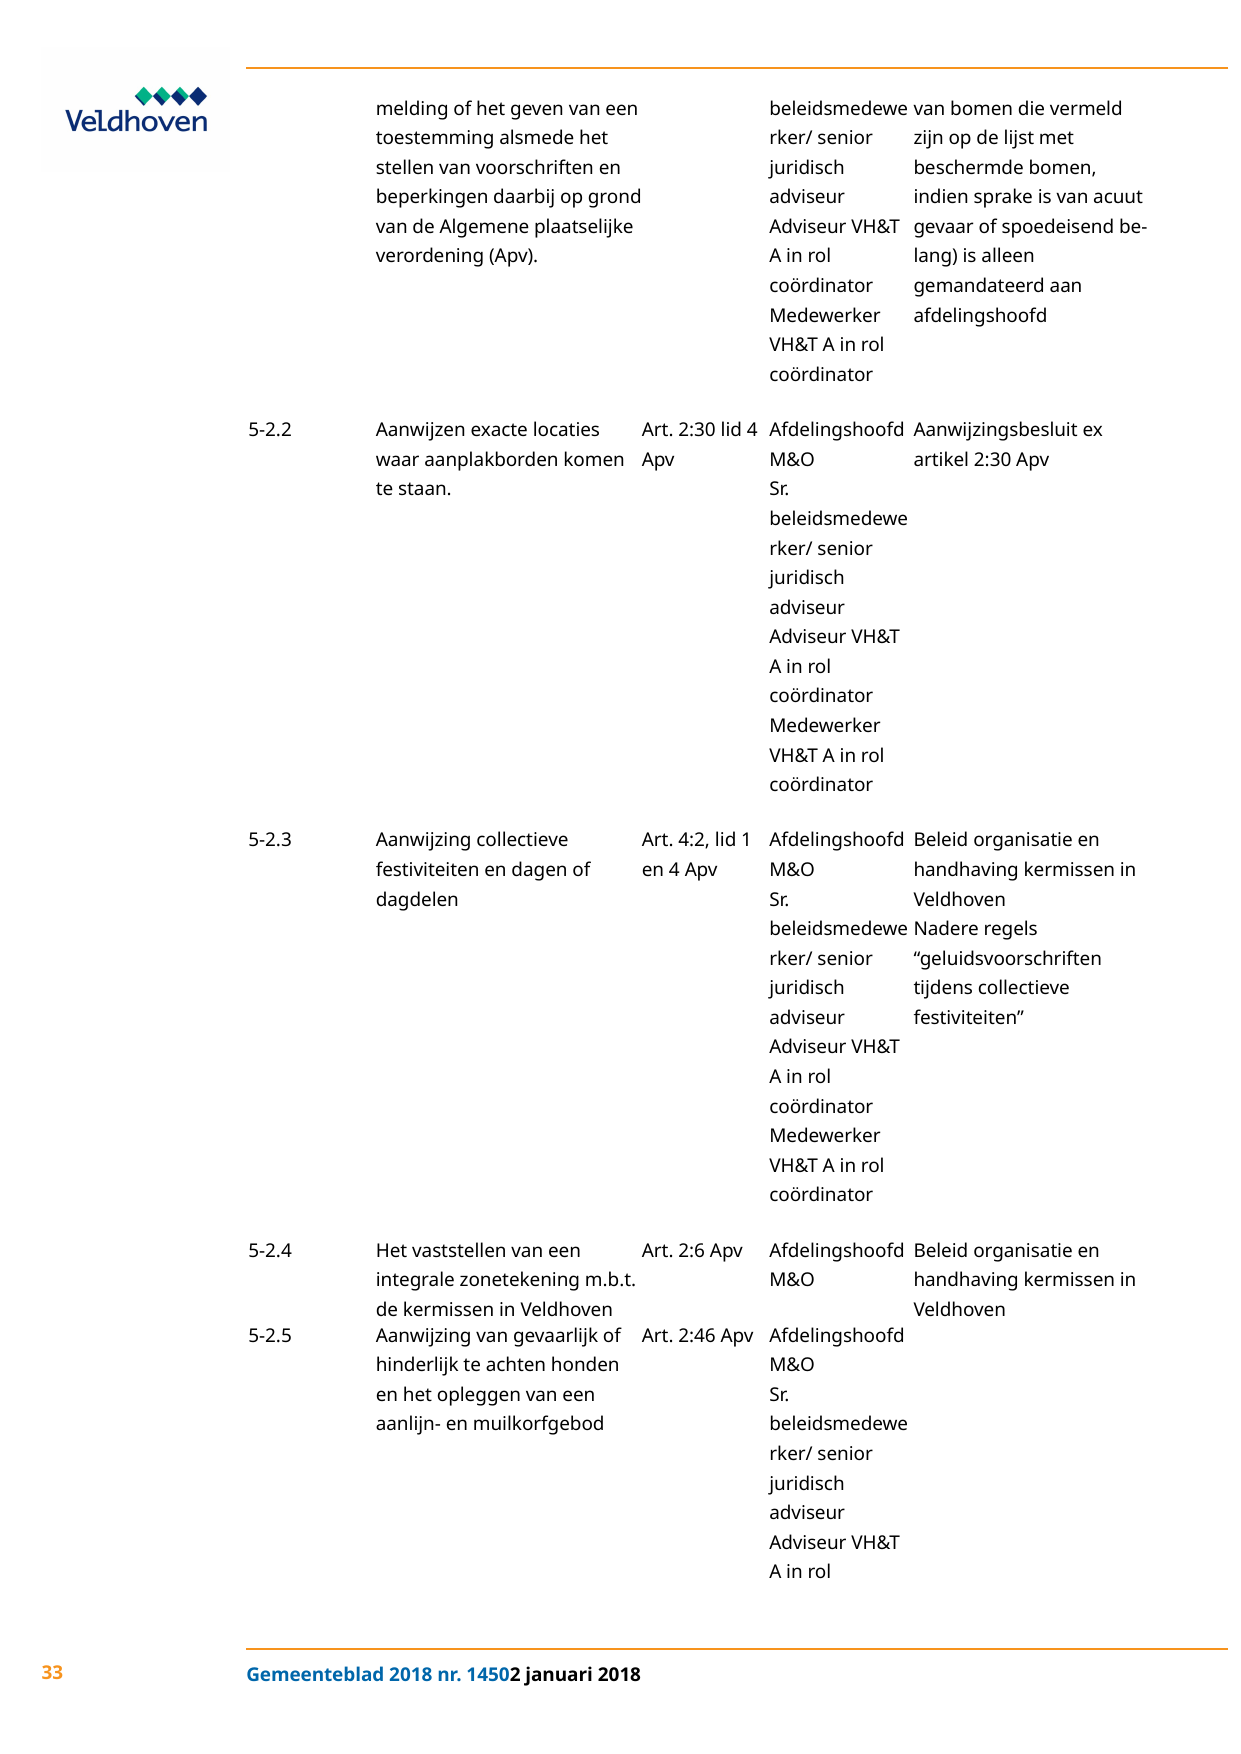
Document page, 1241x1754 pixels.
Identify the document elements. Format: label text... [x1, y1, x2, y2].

table_cell Het vaststellen van een integrale zonetekening m.b.t. de kermissen in Veldhoven [376, 1237, 642, 1322]
picture [41, 47, 231, 172]
table_cell Beleid organisatie en handhaving kermissen in Veldhoven [913, 1237, 1152, 1322]
table_cell melding of het geven van een toestemming alsmede het stellen van voorschriften en beperkingen daarbij op grond van de Algemene plaatselijke verordening (Apv). [376, 95, 642, 416]
table_cell Aanwijzing van gevaarlijk of hinderlijk te achten honden en het opleggen van een aanlijn- en muilkorfgebod [376, 1322, 642, 1584]
table_cell Art. 2:6 Apv [642, 1237, 769, 1322]
table_cell van bomen die vermeld zijn op de lijst met beschermde bomen, indien sprake is van acuut gevaar of spoedeisend be-lang) is alleen gemandateerd aan afdelingshoofd [913, 95, 1152, 416]
table_cell Beleid organisatie en handhaving kermissen in Veldhoven Nadere regels “geluidsvoorschriften tijdens collectieve festiviteiten” [913, 827, 1152, 1237]
table_cell Art. 2:30 lid 4 Apv [642, 416, 769, 827]
table_cell [913, 1322, 1152, 1584]
table_cell Art. 4:2, lid 1 en 4 Apv [642, 827, 769, 1237]
table_cell Art. 2:46 Apv [642, 1322, 769, 1584]
table_cell 5-2.5 [248, 1322, 376, 1584]
table_cell Afdelingshoofd M&O Sr. beleidsmedewerker/ senior juridisch adviseur Adviseur VH&T A in rol coördinator Medewerker VH&T A in rol coördinator [769, 827, 913, 1237]
table_cell Afdelingshoofd M&O Sr. beleidsmedewerker/ senior juridisch adviseur Adviseur VH&T A in rol [769, 1322, 913, 1584]
table_cell [248, 95, 376, 416]
table_cell 5-2.4 [248, 1237, 376, 1322]
table_cell Aanwijzen exacte locaties waar aanplakborden komen te staan. [376, 416, 642, 827]
table_cell Afdelingshoofd M&O [769, 1237, 913, 1322]
table_cell Afdelingshoofd M&O Sr. beleidsmedewerker/ senior juridisch adviseur Adviseur VH&T A in rol coördinator Medewerker VH&T A in rol coördinator [769, 416, 913, 827]
table_cell 5-2.3 [248, 827, 376, 1237]
table_cell 5-2.2 [248, 416, 376, 827]
table_cell Aanwijzing collectieve festiviteiten en dagen of dagdelen [376, 827, 642, 1237]
table_cell beleidsmedewerker/ senior juridisch adviseur Adviseur VH&T A in rol coördinator Medewerker VH&T A in rol coördinator [769, 95, 913, 416]
table_cell [642, 95, 769, 416]
table_cell Aanwijzingsbesluit ex artikel 2:30 Apv [913, 416, 1152, 827]
